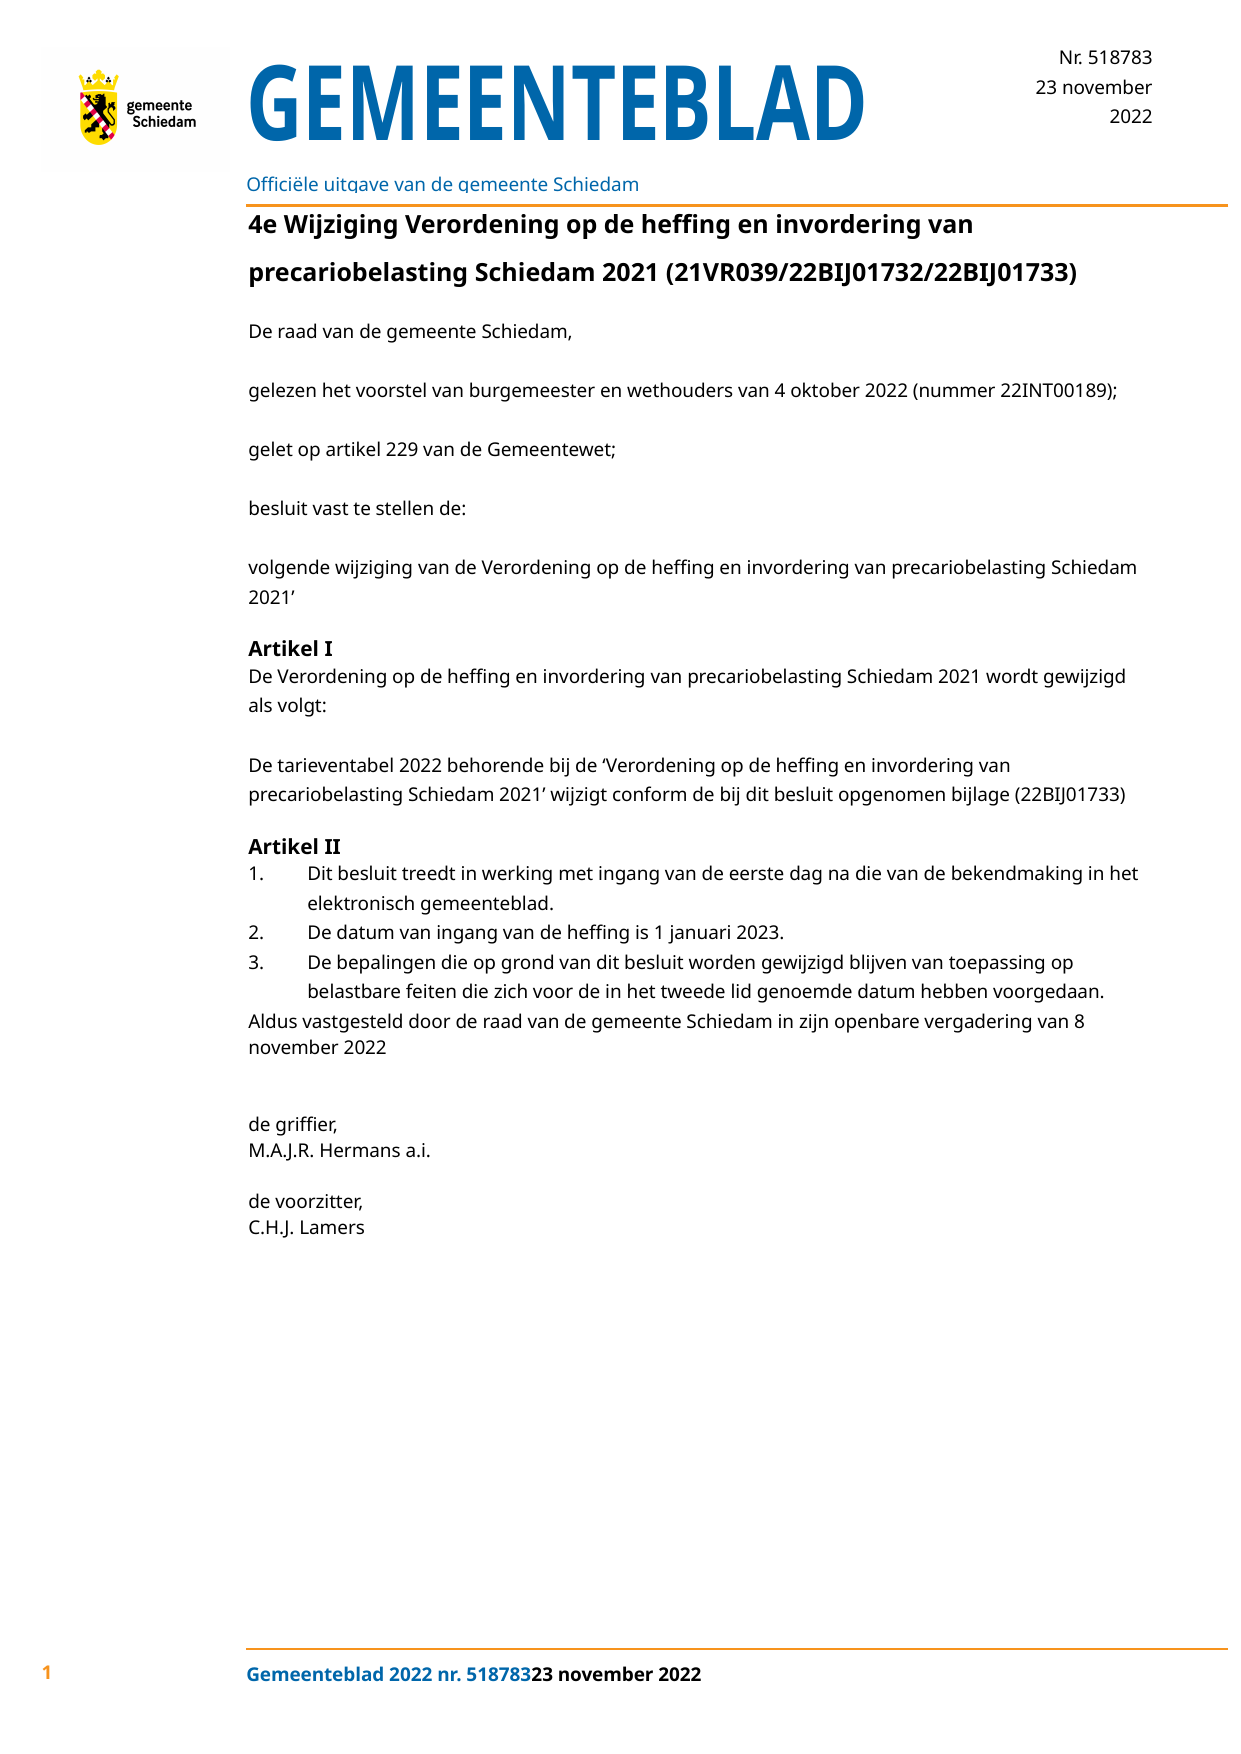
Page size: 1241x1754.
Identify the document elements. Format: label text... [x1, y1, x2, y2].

text besluit vast te stellen de: [248, 495, 1152, 521]
text de griffier, [248, 1111, 1152, 1137]
text C.H.J. Lamers [248, 1214, 1152, 1240]
text De Verordening op de heffing en invordering van precariobelasting Schiedam 2021 wordt gewijzigd als volgt: [248, 663, 1152, 718]
list De datum van ingang van de heffing is 1 januari 2023. [248, 919, 1152, 945]
picture [41, 47, 231, 172]
text Artikel I [248, 634, 1152, 663]
list De bepalingen die op grond van dit besluit worden gewijzigd blijven van toepassing op belastbare feiten die zich voor de in het tweede lid genoemde datum hebben voorgedaan. [248, 949, 1152, 1004]
text M.A.J.R. Hermans a.i. [248, 1137, 1152, 1162]
text De tarieventabel 2022 behorende bij de ‘Verordening op de heffing en invordering van precariobelasting Schiedam 2021’ wijzigt conform de bij dit besluit opgenomen bijlage (22BIJ01733) [248, 752, 1152, 807]
text volgende wijziging van de Verordening op de heffing en invordering van precariobelasting Schiedam 2021’ [248, 554, 1152, 610]
text De raad van de gemeente Schiedam, [248, 318, 1152, 344]
text gelet op artikel 229 van de Gemeentewet; [248, 436, 1152, 462]
text Aldus vastgesteld door de raad van de gemeente Schiedam in zijn openbare vergadering van 8 november 2022 [248, 1008, 1152, 1059]
list Dit besluit treedt in werking met ingang van de eerste dag na die van de bekendmaking in het elektronisch gemeenteblad. [248, 860, 1152, 916]
text 4e Wijziging Verordening op de heffing en invordering van precariobelasting Schiedam 2021 (21VR039/22BIJ01732/22BIJ01733) [248, 207, 1152, 288]
text gelezen het voorstel van burgemeester en wethouders van 4 oktober 2022 (nummer 22INT00189); [248, 377, 1152, 403]
text de voorzitter, [248, 1188, 1152, 1214]
text Artikel II [248, 832, 1152, 860]
